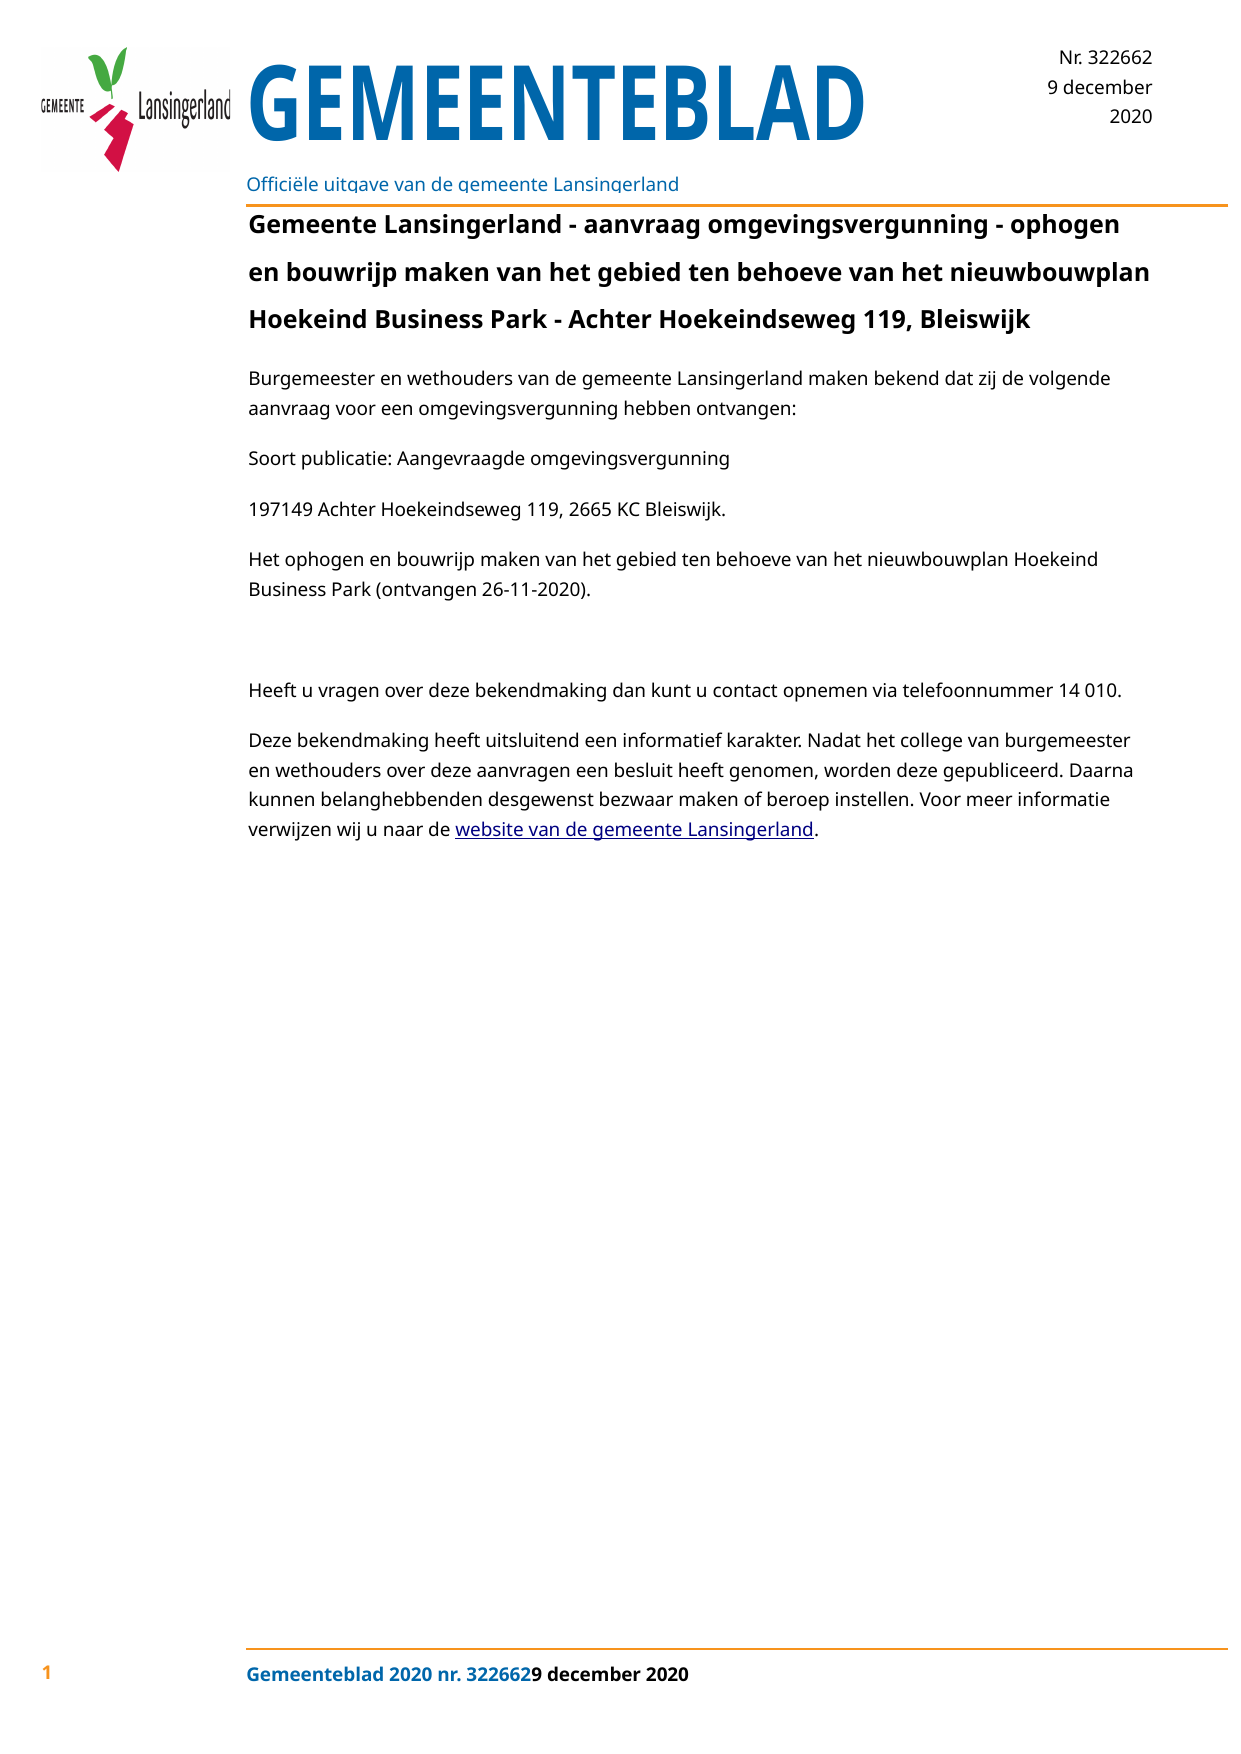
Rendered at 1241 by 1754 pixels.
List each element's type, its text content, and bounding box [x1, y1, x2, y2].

text Gemeente Lansingerland - aanvraag omgevingsvergunning - ophogen en bouwrijp maken van het gebied ten behoeve van het nieuwbouwplan Hoekeind Business Park - Achter Hoekeindseweg 119, Bleiswijk [248, 207, 1152, 336]
picture [41, 47, 231, 172]
text Soort publicatie: Aangevraagde omgevingsvergunning [248, 446, 1152, 471]
text Heeft u vragen over deze bekendmaking dan kunt u contact opnemen via telefoonnummer 14 010. [248, 677, 1152, 702]
text Deze bekendmaking heeft uitsluitend een informatief karakter. Nadat het college van burgemeester en wethouders over deze aanvragen een besluit heeft genomen, worden deze gepubliceerd. Daarna kunnen belanghebbenden desgewenst bezwaar maken of beroep instellen. Voor meer informatie verwijzen wij u naar de website van de gemeente Lansingerland. [248, 727, 1152, 842]
text Het ophogen en bouwrijp maken van het gebied ten behoeve van het nieuwbouwplan Hoekeind Business Park (ontvangen 26-11-2020). [248, 546, 1152, 602]
text Burgemeester en wethouders van de gemeente Lansingerland maken bekend dat zij de volgende aanvraag voor een omgevingsvergunning hebben ontvangen: [248, 366, 1152, 421]
text 197149 Achter Hoekeindseweg 119, 2665 KC Bleiswijk. [248, 496, 1152, 522]
